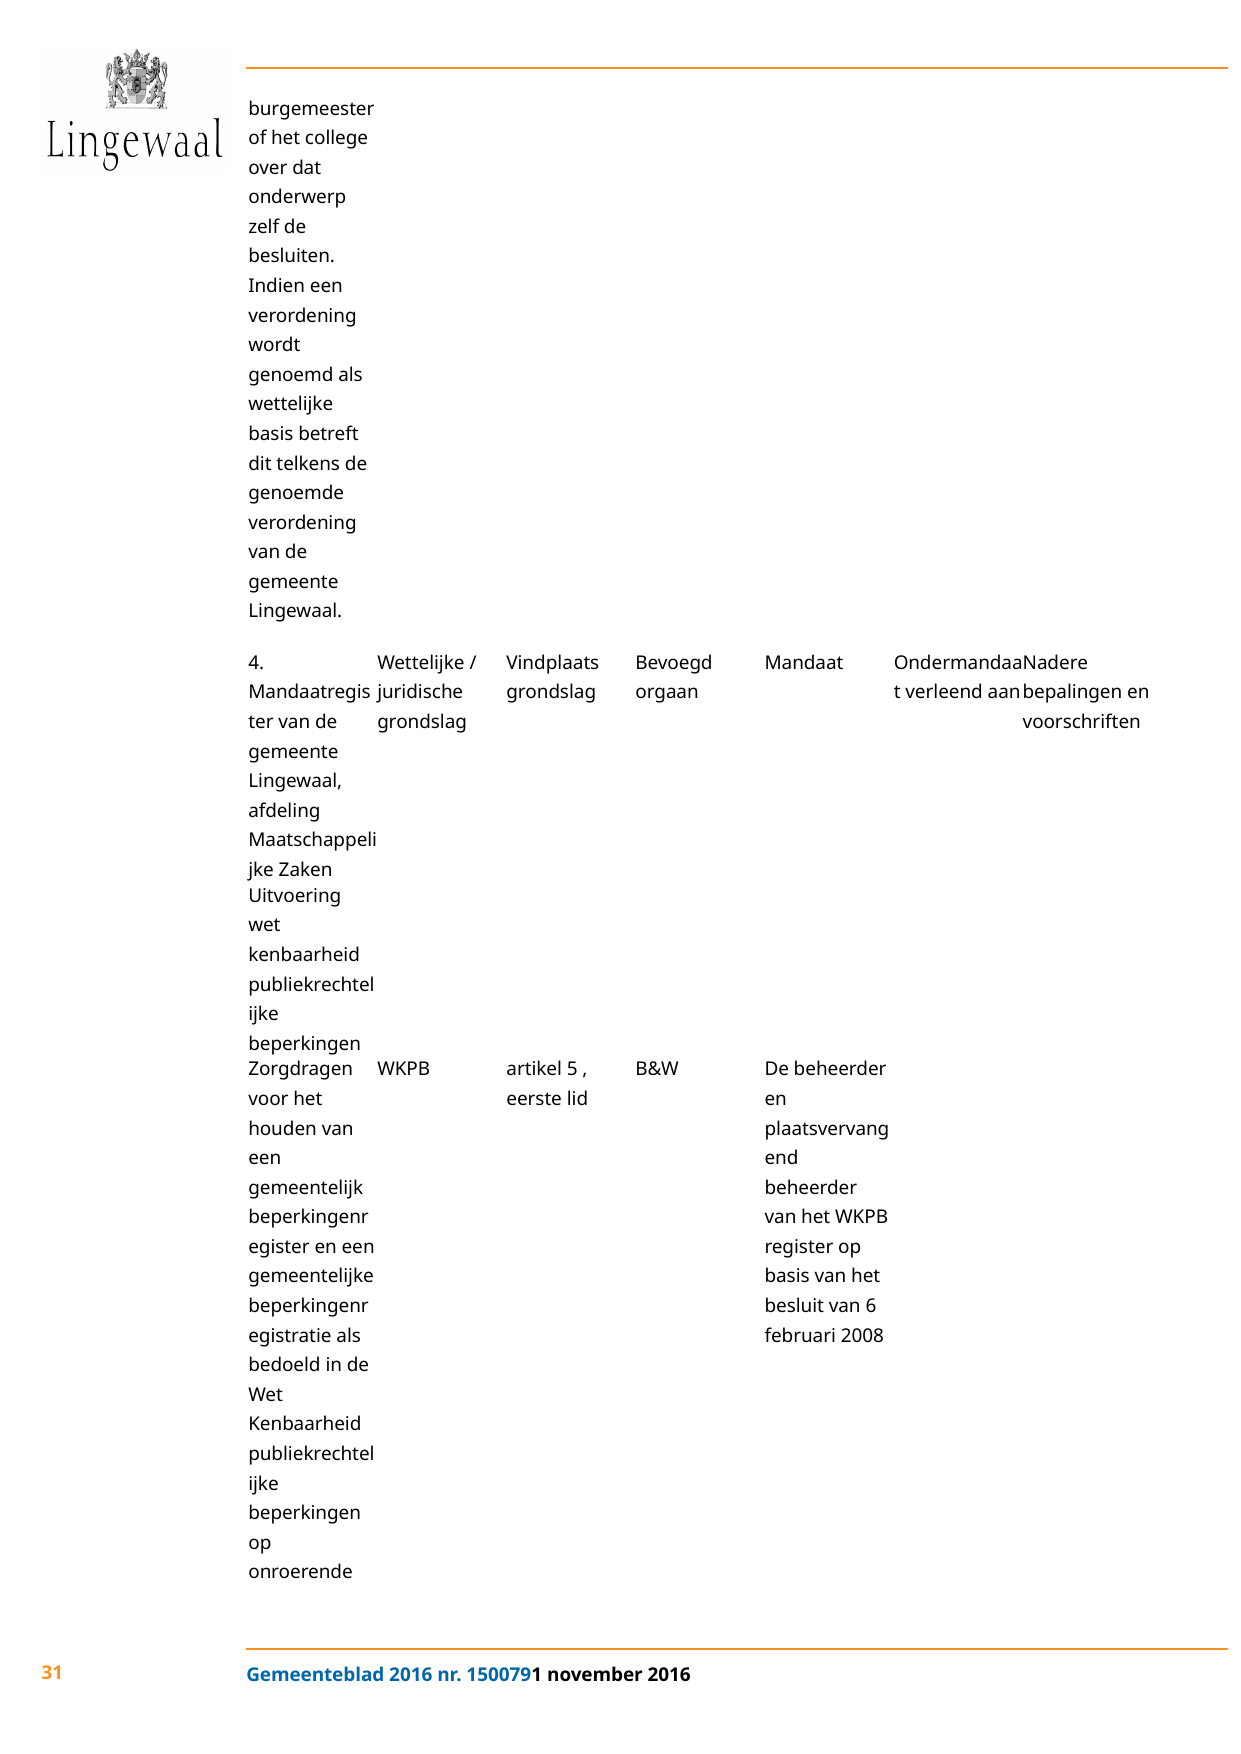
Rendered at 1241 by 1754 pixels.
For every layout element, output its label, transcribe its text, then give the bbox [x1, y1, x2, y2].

table_cell Uitvoering wet kenbaarheid publiekrechtelijke beperkingen [248, 882, 377, 1056]
table_cell 4. Mandaatregister van de gemeente Lingewaal, afdeling Maatschappelijke Zaken [248, 649, 377, 882]
table_cell Bevoegd orgaan [635, 649, 764, 882]
table_cell Wettelijke / juridische grondslag [377, 649, 506, 882]
table_cell [248, 624, 377, 649]
table_cell WKPB [377, 1056, 506, 1584]
table_cell [764, 882, 893, 1056]
table_cell [635, 624, 764, 649]
table_cell Vindplaats grondslag [506, 649, 635, 882]
table_cell [764, 624, 893, 649]
table_cell [1023, 624, 1152, 649]
table_cell [894, 624, 1022, 649]
table_cell B&W [635, 1056, 764, 1584]
table_cell Ondermandaat verleend aan [894, 649, 1022, 882]
table_cell [894, 882, 1022, 1056]
table_cell artikel 5 , eerste lid [506, 1056, 635, 1584]
picture [41, 47, 231, 172]
table_cell burgemeester of het college over dat onderwerp zelf de besluiten. Indien een verordening wordt genoemd als wettelijke basis betreft dit telkens de genoemde verordening van de gemeente Lingewaal. [248, 95, 377, 623]
table_cell [894, 1056, 1022, 1584]
table_cell [1023, 1056, 1152, 1584]
table_cell [377, 882, 506, 1056]
table_cell Mandaat [764, 649, 893, 882]
table_cell [506, 624, 635, 649]
table_cell [635, 882, 764, 1056]
table_cell [1023, 882, 1152, 1056]
table_cell [506, 882, 635, 1056]
table_cell De beheerder en plaatsvervangend beheerder van het WKPB register op basis van het besluit van 6 februari 2008 [764, 1056, 893, 1584]
table_cell Nadere bepalingen en voorschriften [1023, 649, 1152, 882]
table_cell Zorgdragen voor het houden van een gemeentelijk beperkingenregister en een gemeentelijke beperkingenregistratie als bedoeld in de Wet Kenbaarheid publiekrechtelijke beperkingen op onroerende [248, 1056, 377, 1584]
table_cell [377, 624, 506, 649]
